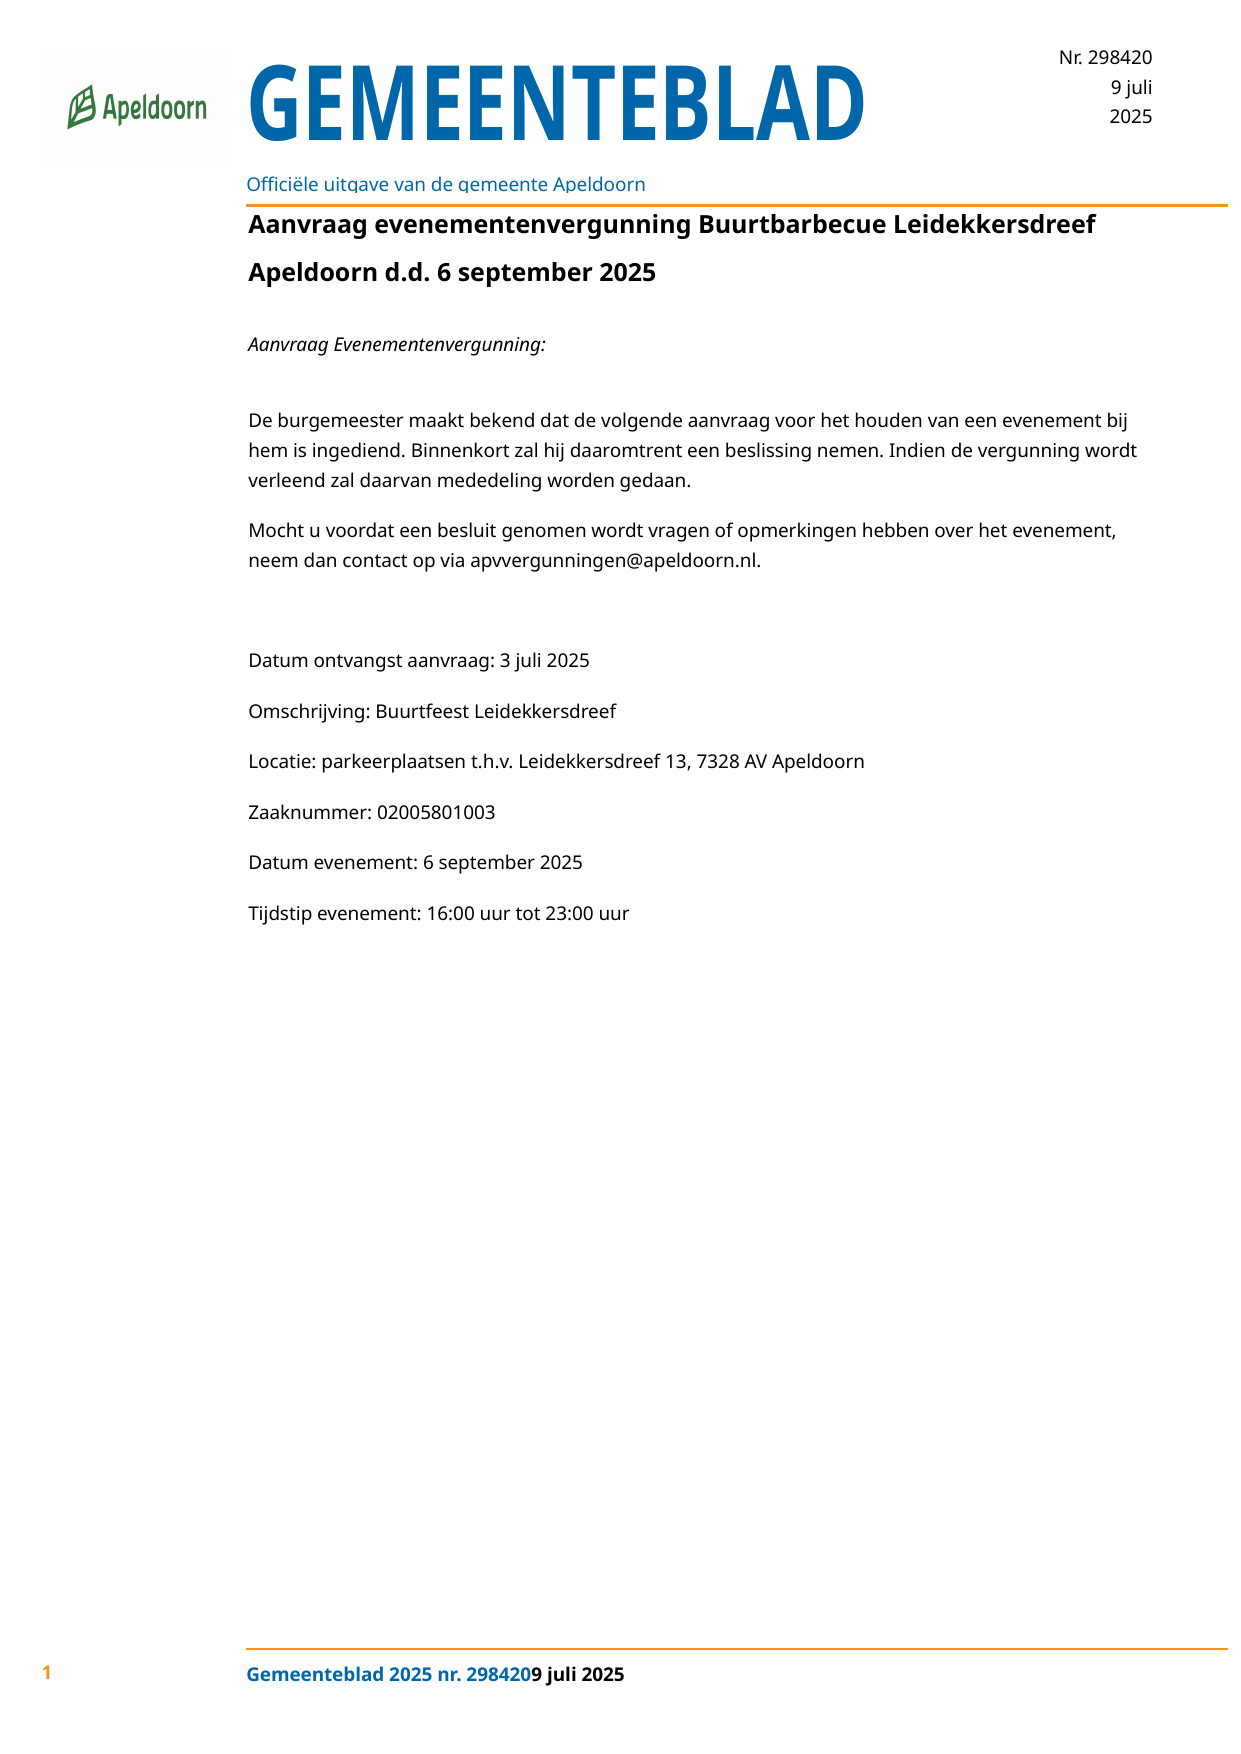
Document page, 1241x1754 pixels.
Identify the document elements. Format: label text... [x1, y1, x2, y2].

text Zaaknummer: 02005801003 [248, 799, 1152, 824]
text Tijdstip evenement: 16:00 uur tot 23:00 uur [248, 900, 1152, 925]
text Aanvraag evenementenvergunning Buurtbarbecue Leidekkersdreef Apeldoorn d.d. 6 september 2025 [248, 207, 1152, 288]
text Locatie: parkeerplaatsen t.h.v. Leidekkersdreef 13, 7328 AV Apeldoorn [248, 748, 1152, 774]
picture [41, 47, 231, 172]
text Omschrijving: Buurtfeest Leidekkersdreef [248, 698, 1152, 724]
text Datum evenement: 6 september 2025 [248, 849, 1152, 875]
text Aanvraag Evenementenvergunning: [248, 331, 1152, 357]
text Datum ontvangst aanvraag: 3 juli 2025 [248, 648, 1152, 673]
text De burgemeester maakt bekend dat de volgende aanvraag voor het houden van een evenement bij hem is ingediend. Binnenkort zal hij daaromtrent een beslissing nemen. Indien de vergunning wordt verleend zal daarvan mededeling worden gedaan. [248, 408, 1152, 492]
text Mocht u voordat een besluit genomen wordt vragen of opmerkingen hebben over het evenement, neem dan contact op via apvvergunningen@apeldoorn.nl. [248, 517, 1152, 572]
